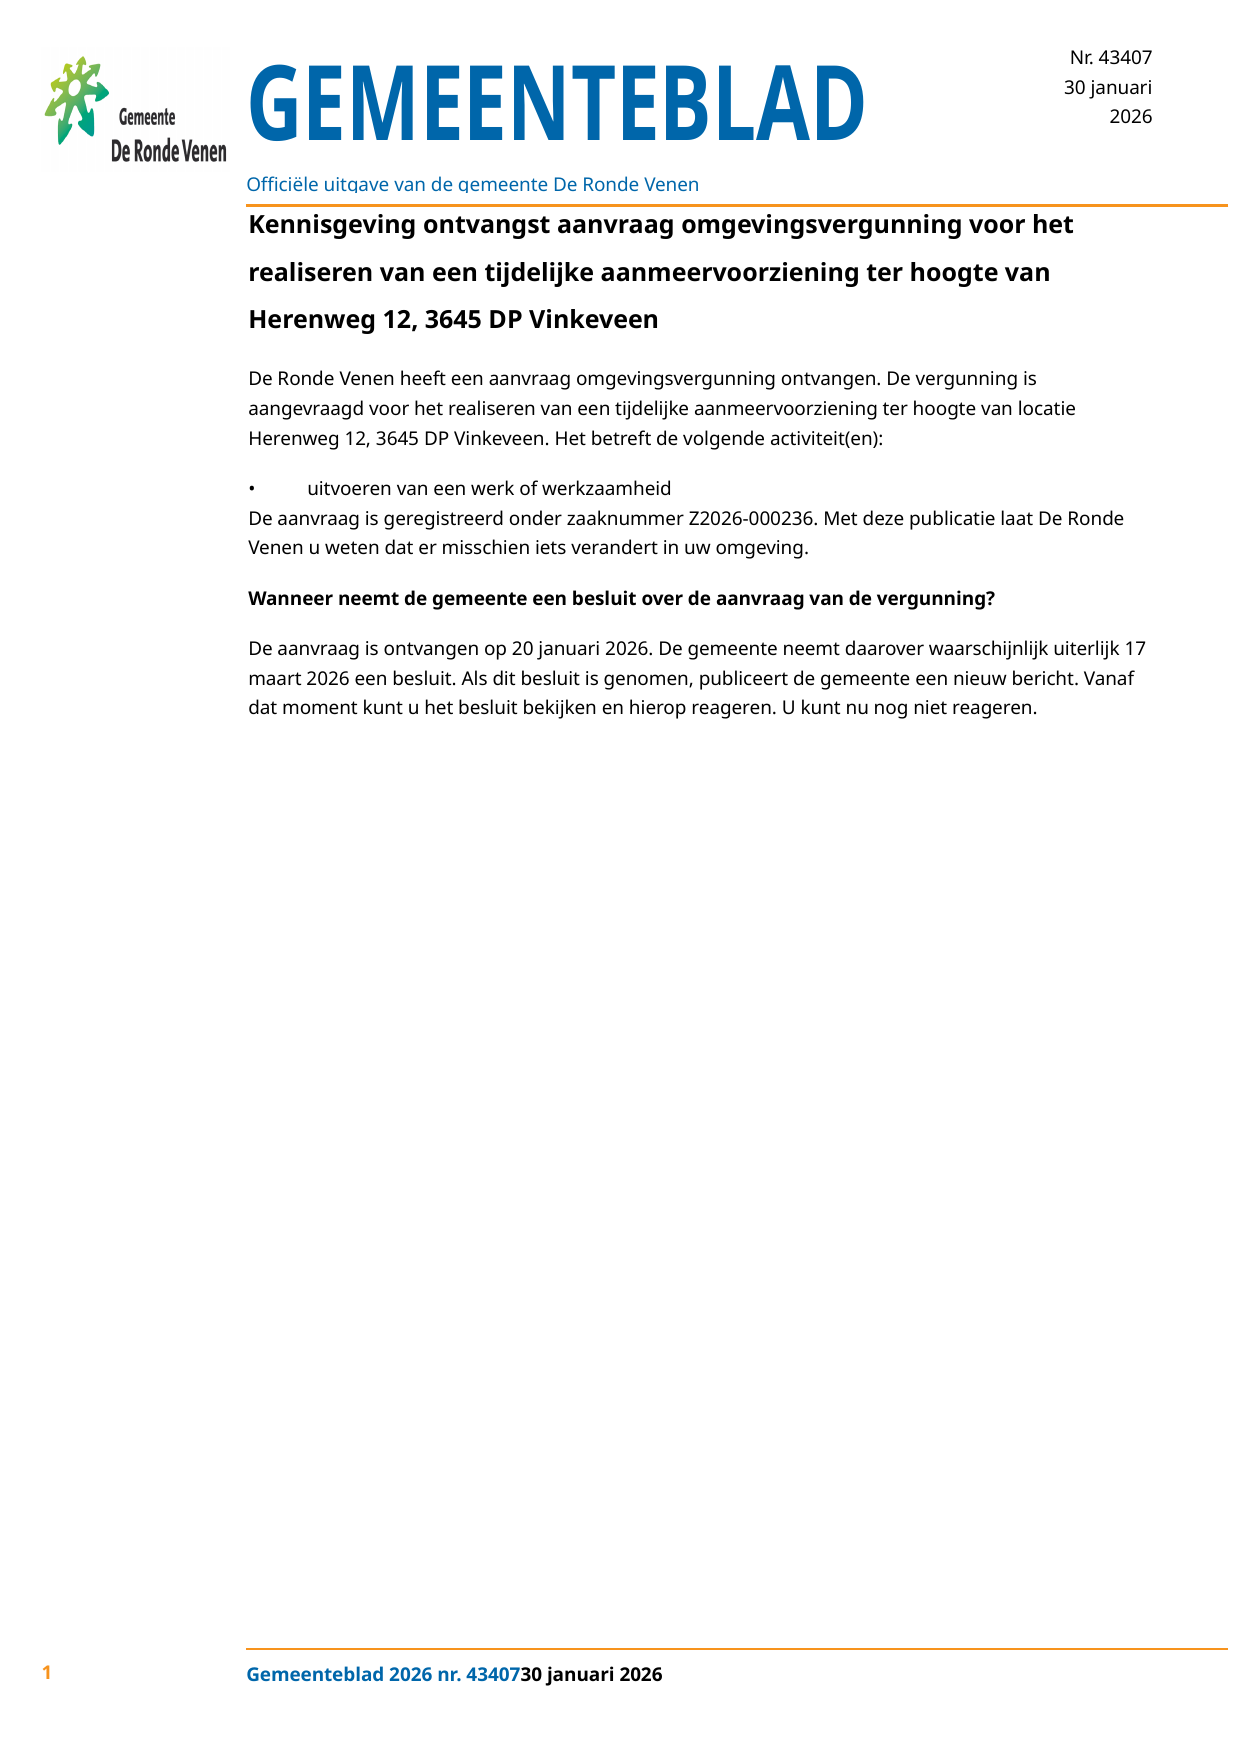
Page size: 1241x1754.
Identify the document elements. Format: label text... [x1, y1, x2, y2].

list uitvoeren van een werk of werkzaamheid [248, 475, 1152, 501]
text De aanvraag is ontvangen op 20 januari 2026. De gemeente neemt daarover waarschijnlijk uiterlijk 17 maart 2026 een besluit. Als dit besluit is genomen, publiceert de gemeente een nieuw bericht. Vanaf dat moment kunt u het besluit bekijken en hierop reageren. U kunt nu nog niet reageren. [248, 635, 1152, 720]
text Kennisgeving ontvangst aanvraag omgevingsvergunning voor het realiseren van een tijdelijke aanmeervoorziening ter hoogte van Herenweg 12, 3645 DP Vinkeveen [248, 207, 1152, 336]
text De Ronde Venen heeft een aanvraag omgevingsvergunning ontvangen. De vergunning is aangevraagd voor het realiseren van een tijdelijke aanmeervoorziening ter hoogte van locatie Herenweg 12, 3645 DP Vinkeveen. Het betreft de volgende activiteit(en): [248, 366, 1152, 450]
text De aanvraag is geregistreerd onder zaaknummer Z2026-000236. Met deze publicatie laat De Ronde Venen u weten dat er misschien iets verandert in uw omgeving. [248, 505, 1152, 560]
picture [41, 47, 231, 172]
text Wanneer neemt de gemeente een besluit over de aanvraag van de vergunning? [248, 585, 1152, 610]
